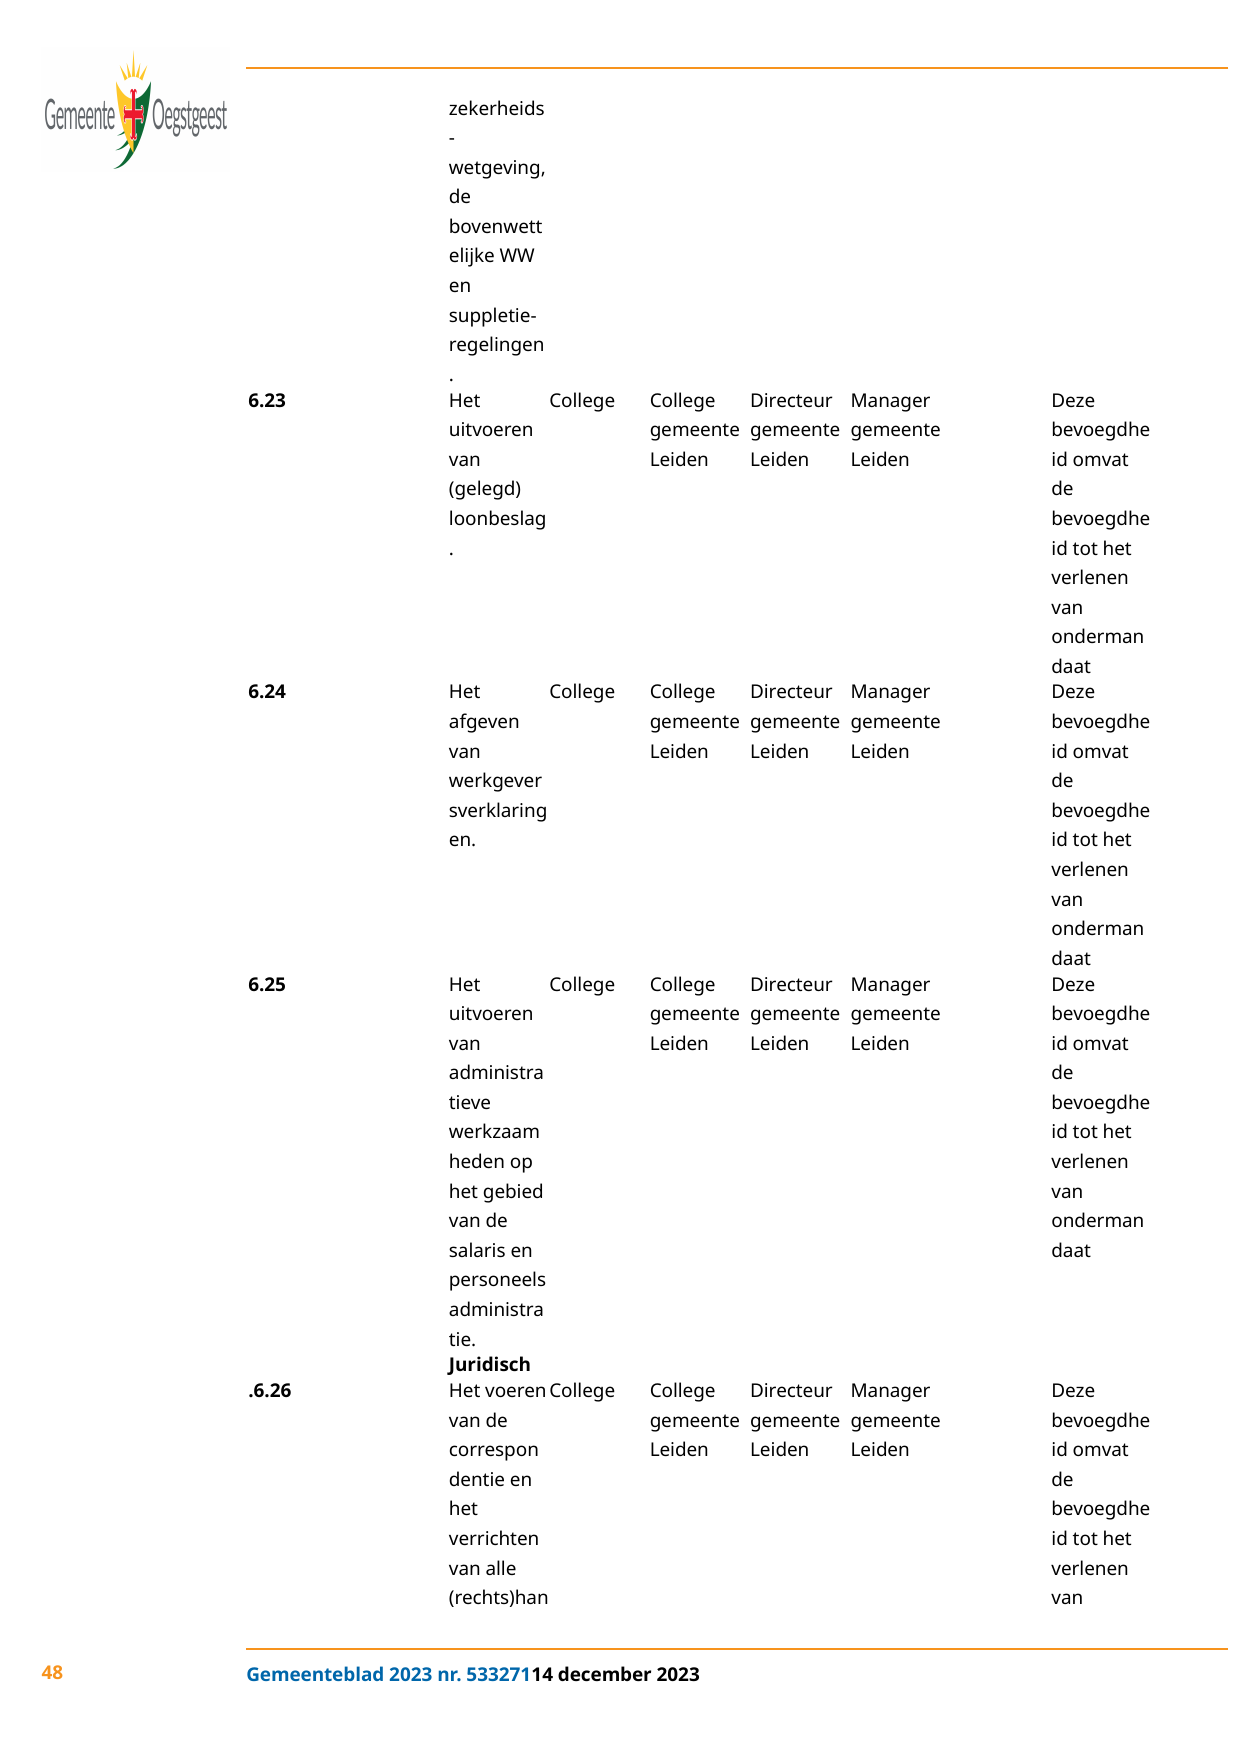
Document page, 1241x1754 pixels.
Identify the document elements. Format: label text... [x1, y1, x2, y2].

table_cell [750, 95, 850, 387]
table_cell [951, 1377, 1051, 1610]
table_cell Manager gemeente Leiden [850, 679, 951, 971]
table_cell Deze bevoegdheid omvat de bevoegdheid tot het verlenen van [1051, 1377, 1152, 1610]
picture [41, 47, 231, 172]
table_cell [951, 679, 1051, 971]
table_cell 6.24 [248, 679, 348, 971]
table_cell Manager gemeente Leiden [850, 1377, 951, 1610]
table_cell Het uitvoeren van (gelegd) loonbeslag. [449, 387, 549, 679]
table_cell [850, 1351, 951, 1377]
table_cell [1051, 1351, 1152, 1377]
table_cell Manager gemeente Leiden [850, 387, 951, 679]
table_cell [348, 1377, 449, 1610]
table_cell [348, 1351, 449, 1377]
table_cell College gemeente Leiden [650, 387, 750, 679]
table_cell Juridisch [449, 1351, 549, 1377]
table_cell [348, 387, 449, 679]
table_cell Het afgeven van werkgeversverklaringen. [449, 679, 549, 971]
table_cell College [549, 1377, 649, 1610]
table_cell College gemeente Leiden [650, 971, 750, 1351]
table_cell Het uitvoeren van administratieve werkzaamheden op het gebied van de salaris en personeelsadministratie. [449, 971, 549, 1351]
table_cell [549, 95, 649, 387]
table_cell [951, 95, 1051, 387]
table_cell Deze bevoegdheid omvat de bevoegdheid tot het verlenen van ondermandaat [1051, 971, 1152, 1351]
table_cell [850, 95, 951, 387]
table_cell [248, 95, 348, 387]
table_cell [348, 95, 449, 387]
table_cell [650, 1351, 750, 1377]
table_cell Directeur gemeente Leiden [750, 971, 850, 1351]
table_cell [248, 1351, 348, 1377]
table_cell Deze bevoegdheid omvat de bevoegdheid tot het verlenen van ondermandaat [1051, 679, 1152, 971]
table_cell [750, 1351, 850, 1377]
table_cell [549, 1351, 649, 1377]
table_cell College [549, 971, 649, 1351]
table_cell College gemeente Leiden [650, 1377, 750, 1610]
table_cell zekerheids-wetgeving, de bovenwettelijke WW en suppletie-regelingen. [449, 95, 549, 387]
table_cell [951, 1351, 1051, 1377]
table_cell Directeur gemeente Leiden [750, 387, 850, 679]
table_cell College gemeente Leiden [650, 679, 750, 971]
table_cell [951, 387, 1051, 679]
table_cell [650, 95, 750, 387]
table_cell Manager gemeente Leiden [850, 971, 951, 1351]
table_cell .6.26 [248, 1377, 348, 1610]
table_cell [348, 971, 449, 1351]
table_cell 6.23 [248, 387, 348, 679]
table_cell Directeur gemeente Leiden [750, 679, 850, 971]
table_cell [1051, 95, 1152, 387]
table_cell Deze bevoegdheid omvat de bevoegdheid tot het verlenen van ondermandaat [1051, 387, 1152, 679]
table_cell College [549, 679, 649, 971]
table_cell [951, 971, 1051, 1351]
table_cell [348, 679, 449, 971]
table_cell College [549, 387, 649, 679]
table_cell Het voeren van de correspondentie en het verrichten van alle (rechts)han [449, 1377, 549, 1610]
table_cell Directeur gemeente Leiden [750, 1377, 850, 1610]
table_cell 6.25 [248, 971, 348, 1351]
